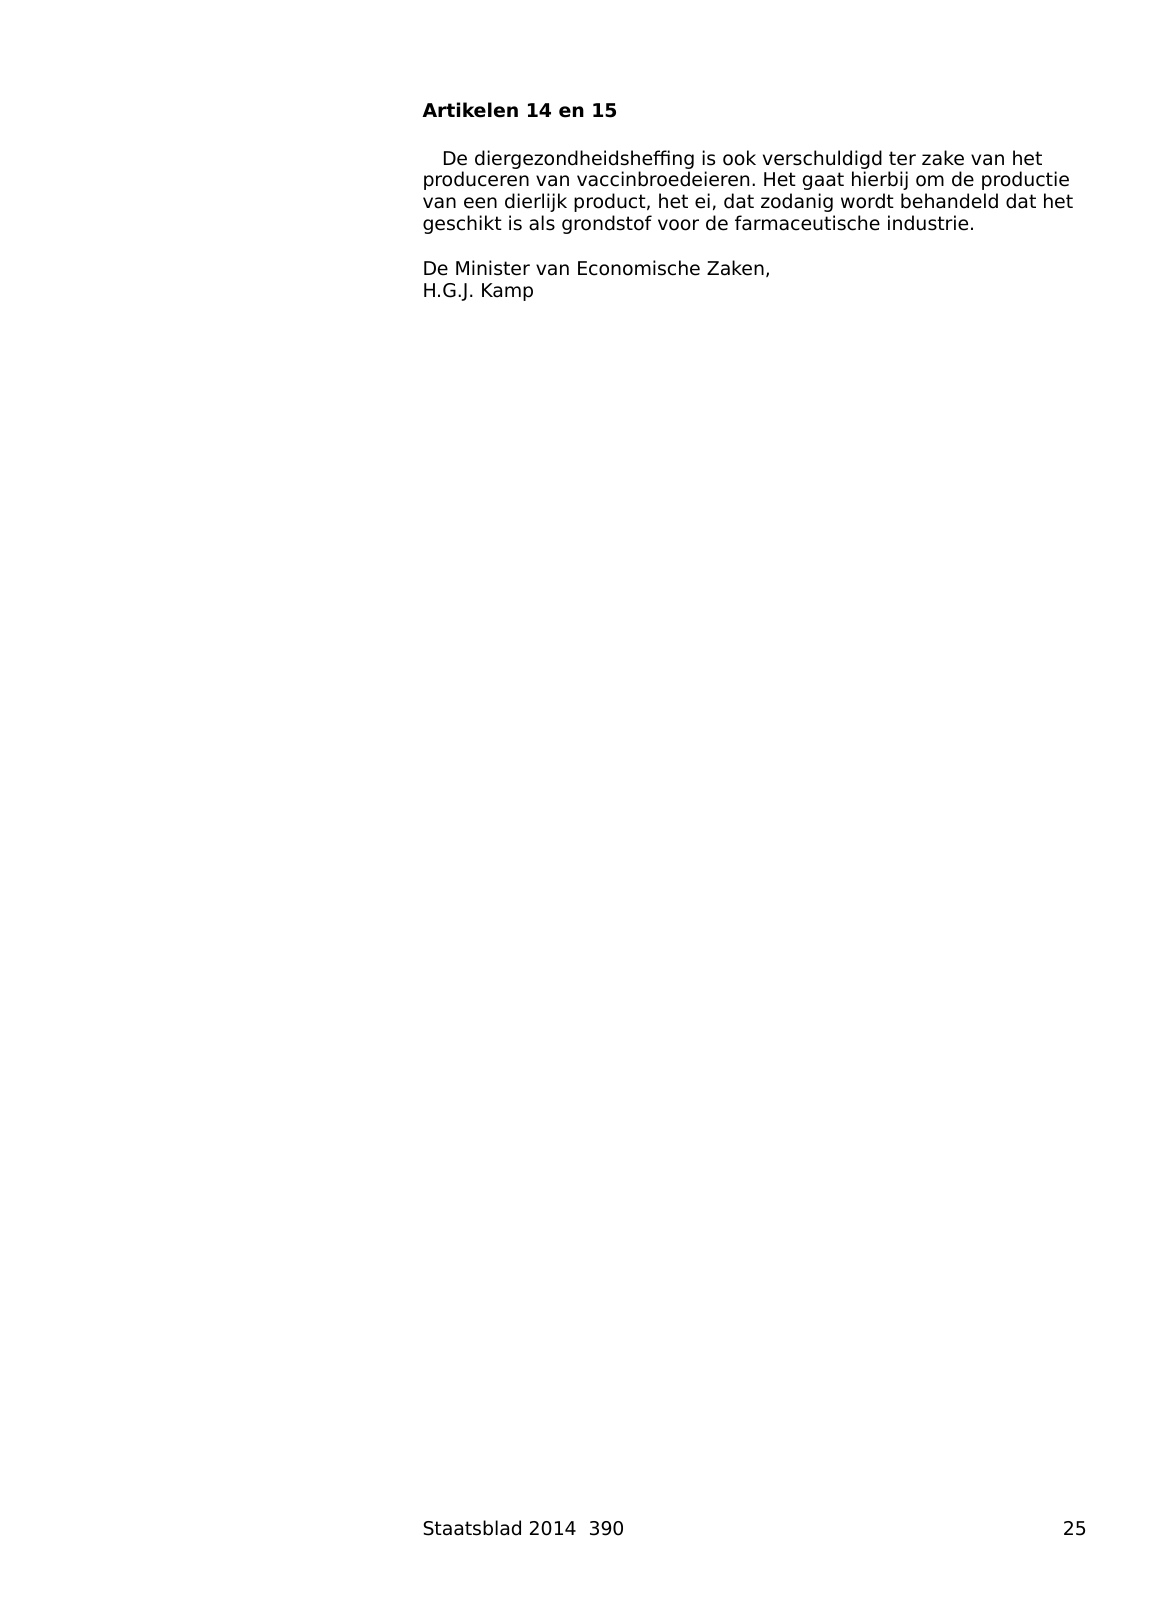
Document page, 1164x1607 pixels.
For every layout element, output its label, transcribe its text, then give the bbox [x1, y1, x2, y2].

text De Minister van Economische Zaken, H.G.J. Kamp [422, 257, 1087, 301]
text De diergezondheidsheffing is ook verschuldigd ter zake van het produceren van vaccinbroedeieren. Het gaat hierbij om de productie van een dierlijk product, het ei, dat zodanig wordt behandeld dat het geschikt is als grondstof voor de farmaceutische industrie. [422, 147, 1087, 235]
subtitle Artikelen 14 en 15 [422, 100, 1087, 122]
